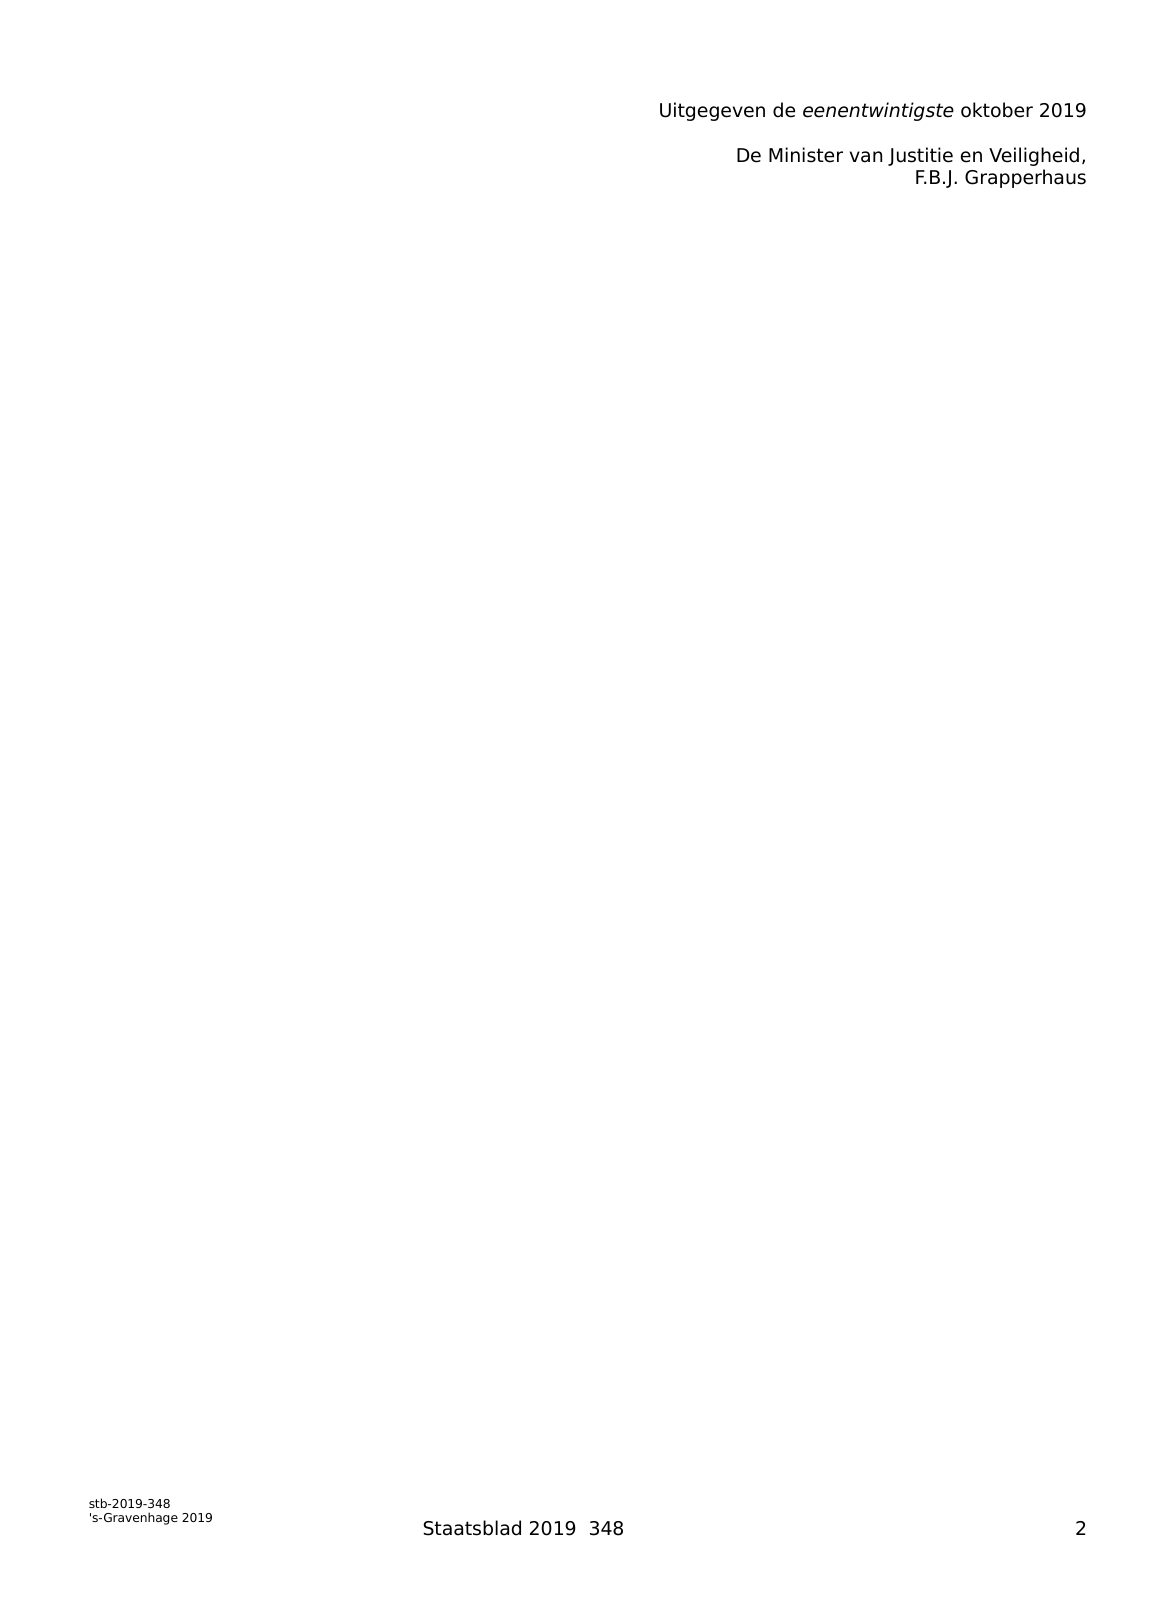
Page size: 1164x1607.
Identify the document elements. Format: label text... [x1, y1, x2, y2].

text Uitgegeven de eenentwintigste oktober 2019 [422, 100, 1087, 122]
text stb-2019-348 [88, 1497, 323, 1511]
text De Minister van Justitie en Veiligheid, F.B.J. Grapperhaus [422, 144, 1087, 188]
text 's-Gravenhage 2019 [88, 1511, 323, 1525]
